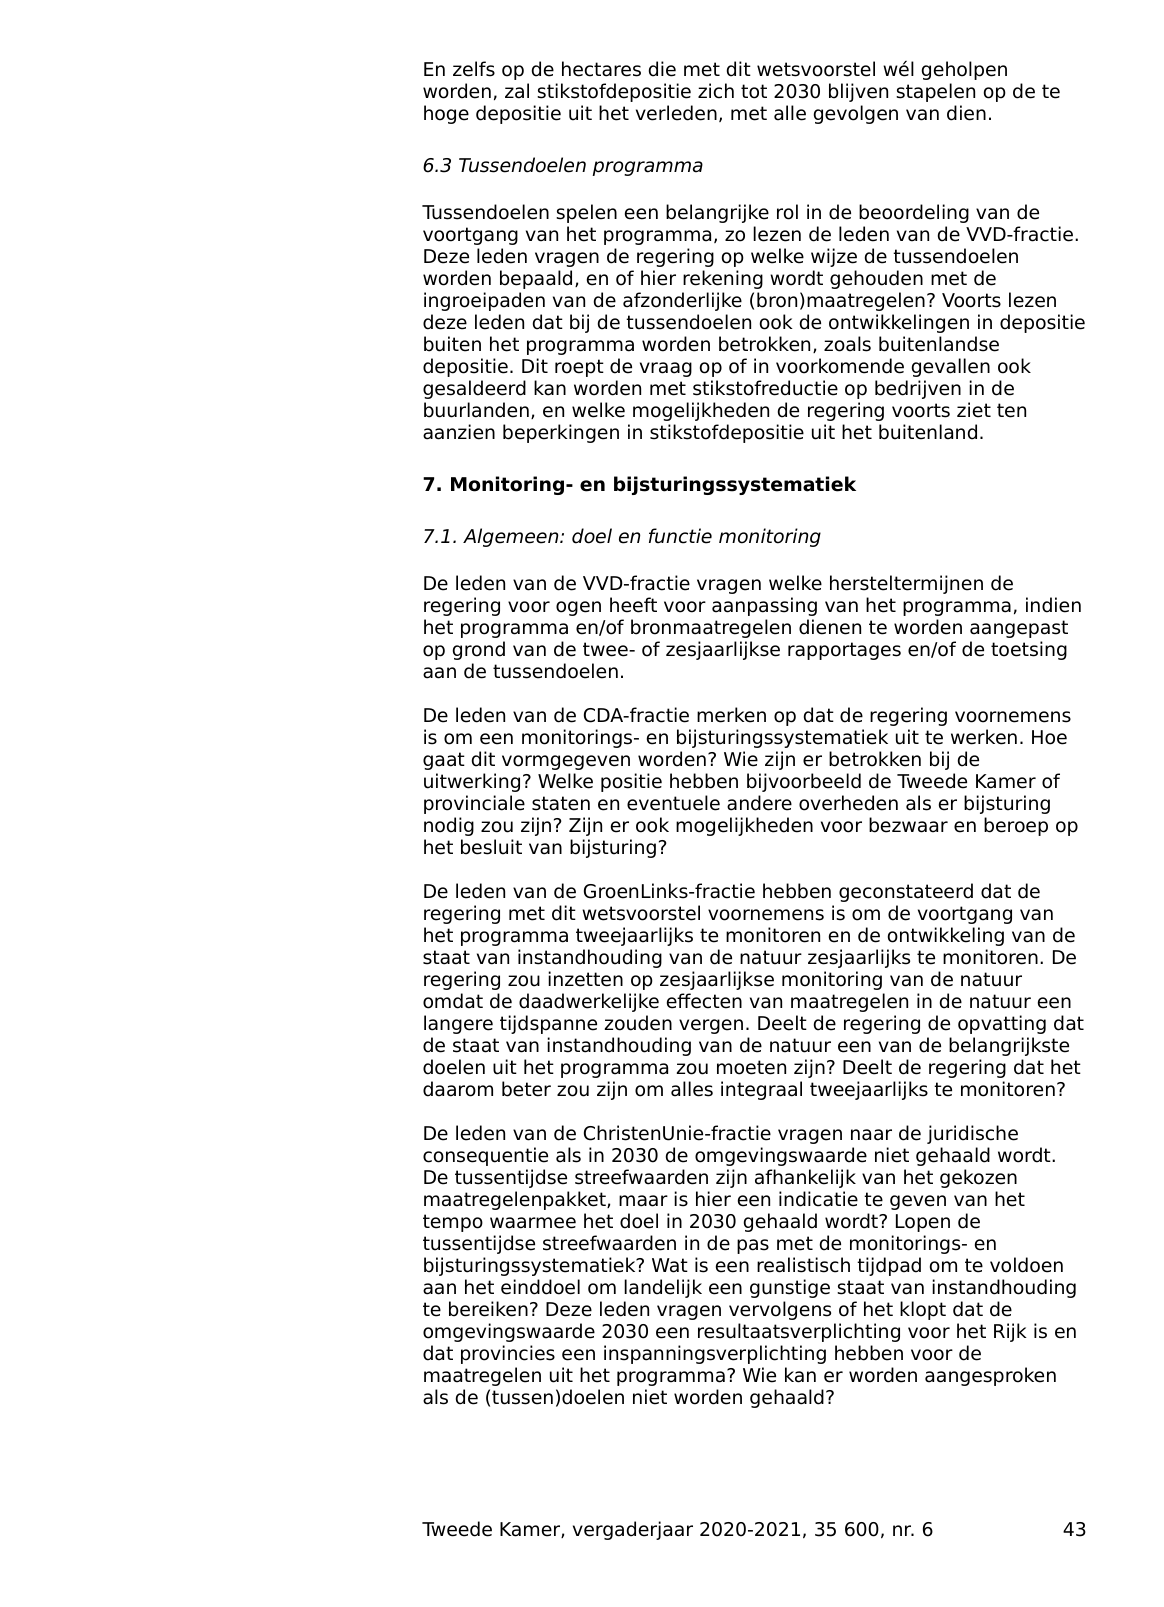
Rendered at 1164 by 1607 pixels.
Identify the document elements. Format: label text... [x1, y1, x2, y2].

text De leden van de ChristenUnie-fractie vragen naar de juridische consequentie als in 2030 de omgevingswaarde niet gehaald wordt. De tussentijdse streefwaarden zijn afhankelijk van het gekozen maatregelenpakket, maar is hier een indicatie te geven van het tempo waarmee het doel in 2030 gehaald wordt? Lopen de tussentijdse streefwaarden in de pas met de monitorings- en bijsturingssystematiek? Wat is een realistisch tijdpad om te voldoen aan het einddoel om landelijk een gunstige staat van instandhouding te bereiken? Deze leden vragen vervolgens of het klopt dat de omgevingswaarde 2030 een resultaatsverplichting voor het Rijk is en dat provincies een inspanningsverplichting hebben voor de maatregelen uit het programma? Wie kan er worden aangesproken als de (tussen)doelen niet worden gehaald? [422, 1123, 1087, 1408]
subtitle 6.3 Tussendoelen programma [422, 155, 1087, 177]
text De leden van de GroenLinks-fractie hebben geconstateerd dat de regering met dit wetsvoorstel voornemens is om de voortgang van het programma tweejaarlijks te monitoren en de ontwikkeling van de staat van instandhouding van de natuur zesjaarlijks te monitoren. De regering zou inzetten op zesjaarlijkse monitoring van de natuur omdat de daadwerkelijke effecten van maatregelen in de natuur een langere tijdspanne zouden vergen. Deelt de regering de opvatting dat de staat van instandhouding van de natuur een van de belangrijkste doelen uit het programma zou moeten zijn? Deelt de regering dat het daarom beter zou zijn om alles integraal tweejaarlijks te monitoren? [422, 881, 1087, 1101]
subtitle 7. Monitoring- en bijsturingssystematiek [422, 474, 1087, 496]
text Tussendoelen spelen een belangrijke rol in de beoordeling van de voortgang van het programma, zo lezen de leden van de VVD-fractie. Deze leden vragen de regering op welke wijze de tussendoelen worden bepaald, en of hier rekening wordt gehouden met de ingroeipaden van de afzonderlijke (bron)maatregelen? Voorts lezen deze leden dat bij de tussendoelen ook de ontwikkelingen in depositie buiten het programma worden betrokken, zoals buitenlandse depositie. Dit roept de vraag op of in voorkomende gevallen ook gesaldeerd kan worden met stikstofreductie op bedrijven in de buurlanden, en welke mogelijkheden de regering voorts ziet ten aanzien beperkingen in stikstofdepositie uit het buitenland. [422, 202, 1087, 444]
subtitle 7.1. Algemeen: doel en functie monitoring [422, 526, 1087, 548]
text De leden van de VVD-fractie vragen welke hersteltermijnen de regering voor ogen heeft voor aanpassing van het programma, indien het programma en/of bronmaatregelen dienen te worden aangepast op grond van de twee- of zesjaarlijkse rapportages en/of de toetsing aan de tussendoelen. [422, 573, 1087, 683]
text De leden van de CDA-fractie merken op dat de regering voornemens is om een monitorings- en bijsturingssystematiek uit te werken. Hoe gaat dit vormgegeven worden? Wie zijn er betrokken bij de uitwerking? Welke positie hebben bijvoorbeeld de Tweede Kamer of provinciale staten en eventuele andere overheden als er bijsturing nodig zou zijn? Zijn er ook mogelijkheden voor bezwaar en beroep op het besluit van bijsturing? [422, 705, 1087, 859]
text En zelfs op de hectares die met dit wetsvoorstel wél geholpen worden, zal stikstofdepositie zich tot 2030 blijven stapelen op de te hoge depositie uit het verleden, met alle gevolgen van dien. [422, 59, 1087, 125]
